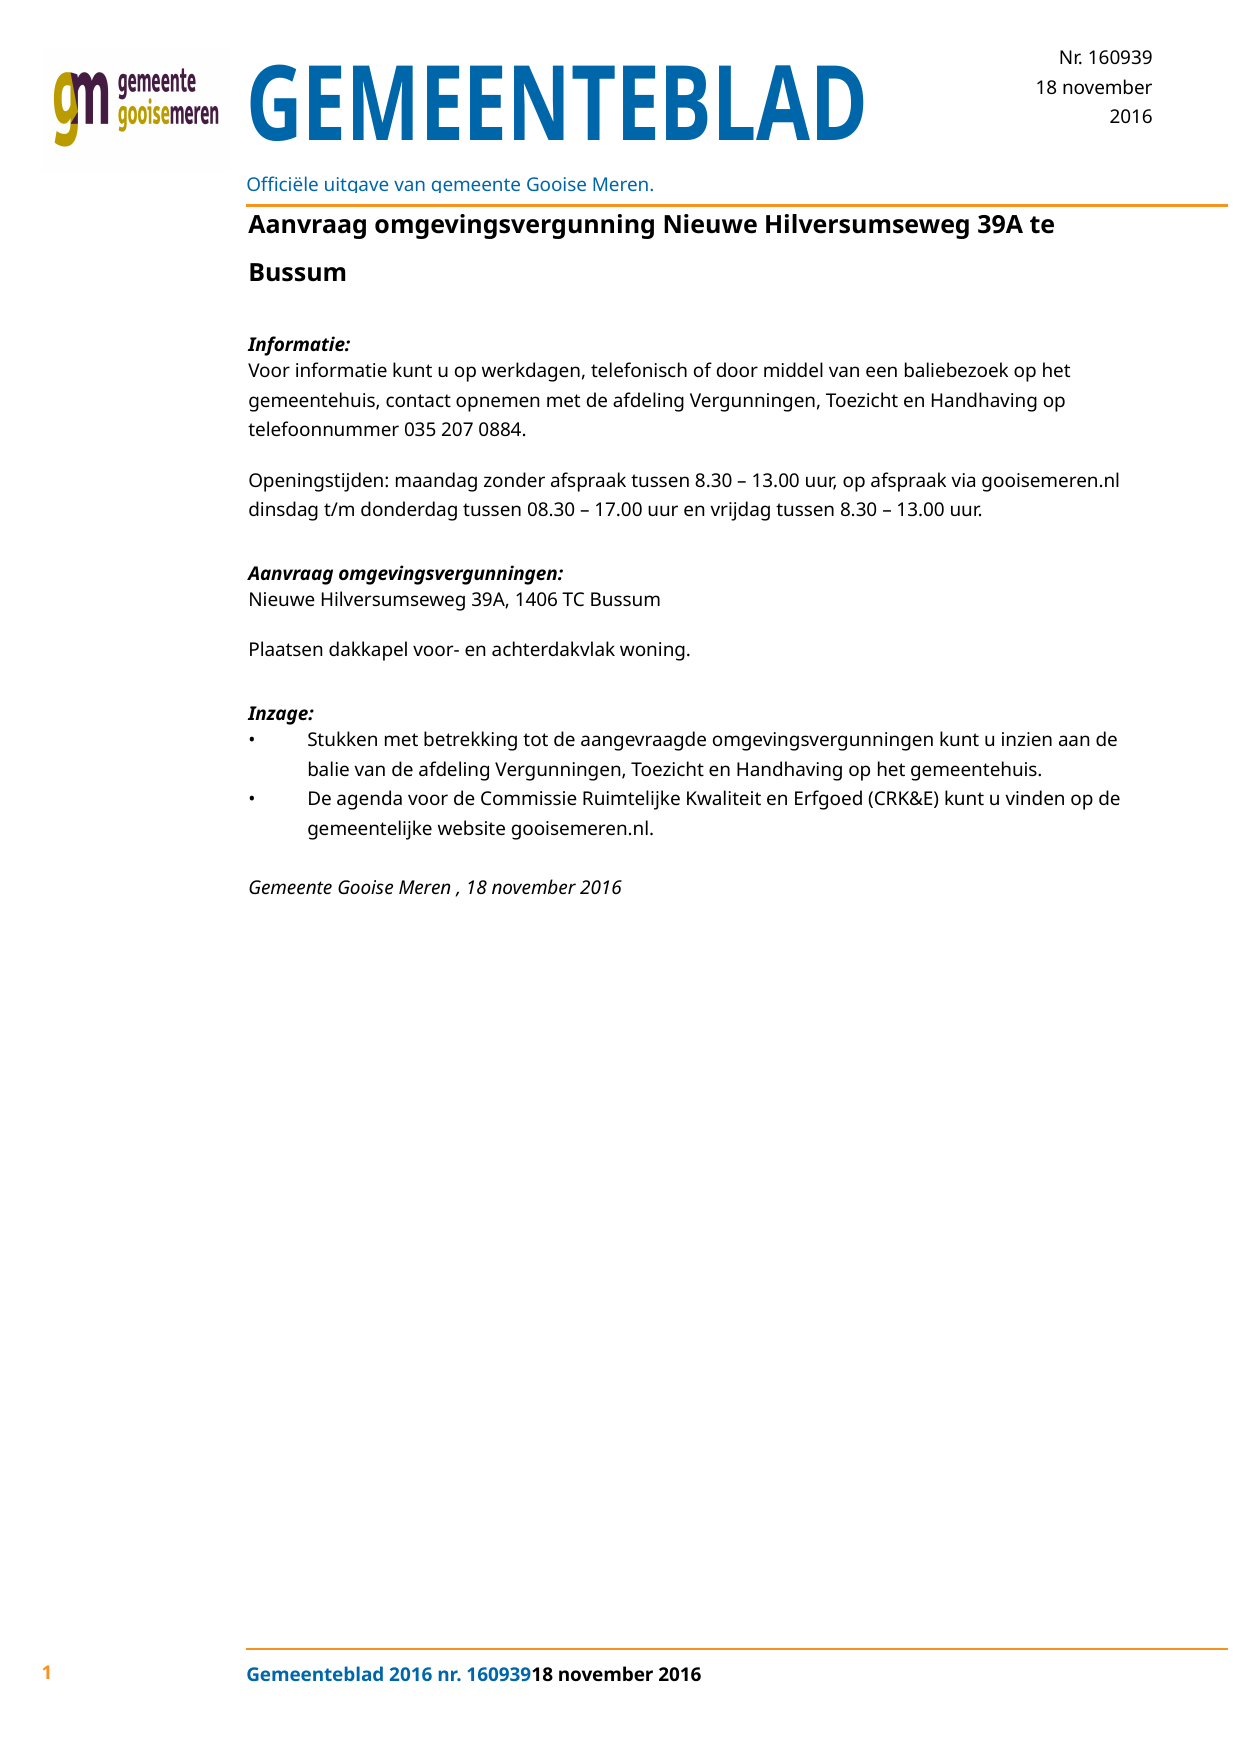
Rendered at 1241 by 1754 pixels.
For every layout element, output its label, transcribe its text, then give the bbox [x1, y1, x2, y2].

text Openingstijden: maandag zonder afspraak tussen 8.30 – 13.00 uur, op afspraak via gooisemeren.nl dinsdag t/m donderdag tussen 08.30 – 17.00 uur en vrijdag tussen 8.30 – 13.00 uur. [248, 467, 1152, 522]
text Aanvraag omgevingsvergunningen: [248, 560, 1152, 586]
text Gemeente Gooise Meren , 18 november 2016 [248, 874, 1152, 900]
list De agenda voor de Commissie Ruimtelijke Kwaliteit en Erfgoed (CRK&E) kunt u vinden op de gemeentelijke website gooisemeren.nl. [248, 785, 1152, 841]
list Stukken met betrekking tot de aangevraagde omgevingsvergunningen kunt u inzien aan de balie van de afdeling Vergunningen, Toezicht en Handhaving op het gemeentehuis. [248, 726, 1152, 781]
text Nieuwe Hilversumseweg 39A, 1406 TC Bussum [248, 586, 1152, 612]
text Aanvraag omgevingsvergunning Nieuwe Hilversumseweg 39A te Bussum [248, 207, 1152, 288]
text Voor informatie kunt u op werkdagen, telefonisch of door middel van een baliebezoek op het gemeentehuis, contact opnemen met de afdeling Vergunningen, Toezicht en Handhaving op telefoonnummer 035 207 0884. [248, 357, 1152, 442]
picture [41, 47, 231, 172]
text Inzage: [248, 700, 1152, 726]
text Plaatsen dakkapel voor- en achterdakvlak woning. [248, 636, 1152, 662]
text Informatie: [248, 331, 1152, 357]
